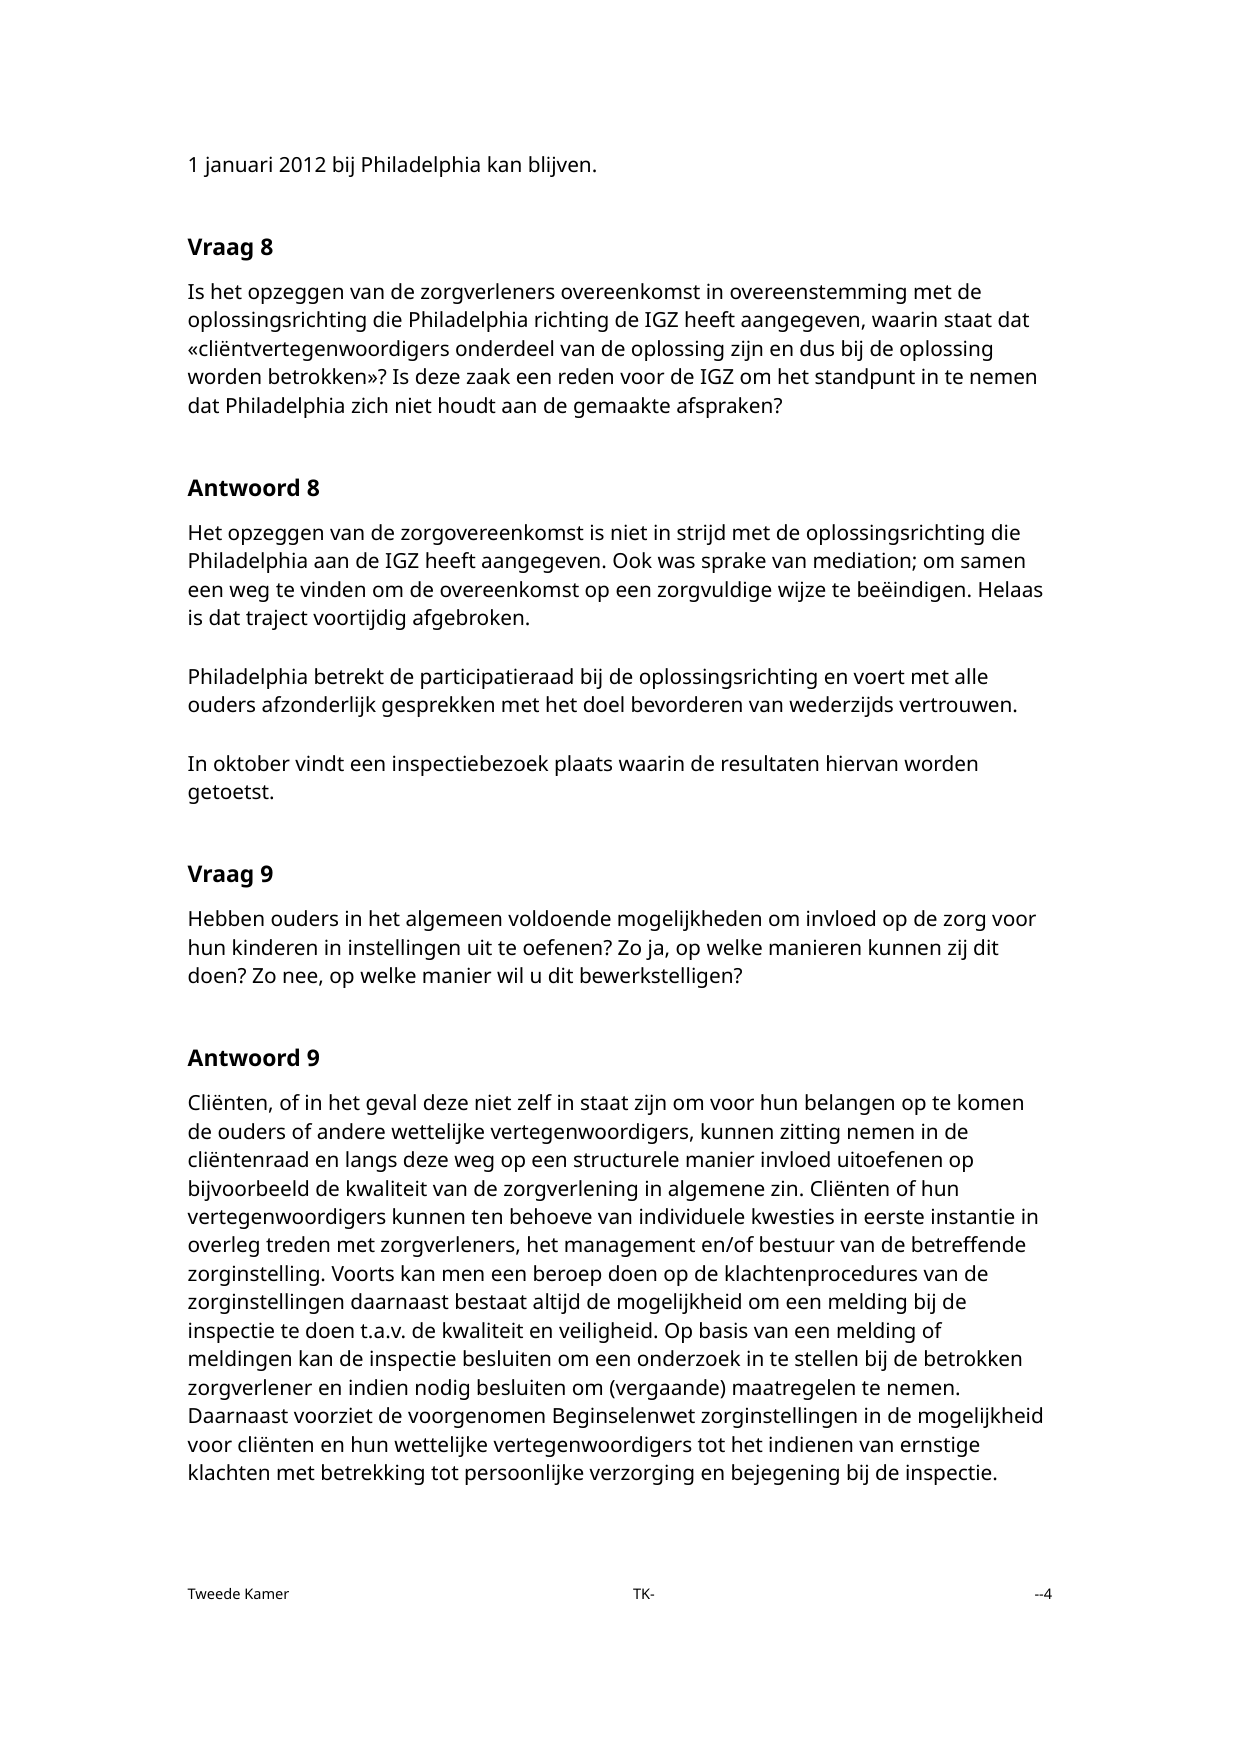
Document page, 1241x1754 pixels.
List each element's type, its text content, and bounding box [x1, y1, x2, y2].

subtitle Vraag 8 [187, 231, 1053, 262]
text Is het opzeggen van de zorgverleners overeenkomst in overeenstemming met de oplossingsrichting die Philadelphia richting de IGZ heeft aangegeven, waarin staat dat «cliëntvertegenwoordigers onderdeel van de oplossing zijn en dus bij de oplossing worden betrokken»? Is deze zaak een reden voor de IGZ om het standpunt in te nemen dat Philadelphia zich niet houdt aan de gemaakte afspraken? [187, 277, 1053, 419]
text In oktober vindt een inspectiebezoek plaats waarin de resultaten hiervan worden getoetst. [187, 749, 1053, 806]
text Het opzeggen van de zorgovereenkomst is niet in strijd met de oplossingsrichting die Philadelphia aan de IGZ heeft aangegeven. Ook was sprake van mediation; om samen een weg te vinden om de overeenkomst op een zorgvuldige wijze te beëindigen. Helaas is dat traject voortijdig afgebroken. [187, 518, 1053, 632]
subtitle Vraag 9 [187, 858, 1053, 889]
text Philadelphia betrekt de participatieraad bij de oplossingsrichting en voert met alle ouders afzonderlijk gesprekken met het doel bevorderen van wederzijds vertrouwen. [187, 662, 1053, 719]
subtitle Antwoord 8 [187, 472, 1053, 503]
text 1 januari 2012 bij Philadelphia kan blijven. [187, 150, 1053, 178]
text Hebben ouders in het algemeen voldoende mogelijkheden om invloed op de zorg voor hun kinderen in instellingen uit te oefenen? Zo ja, op welke manieren kunnen zij dit doen? Zo nee, op welke manier wil u dit bewerkstelligen? [187, 904, 1053, 990]
subtitle Antwoord 9 [187, 1042, 1053, 1073]
text Cliënten, of in het geval deze niet zelf in staat zijn om voor hun belangen op te komen de ouders of andere wettelijke vertegenwoordigers, kunnen zitting nemen in de cliëntenraad en langs deze weg op een structurele manier invloed uitoefenen op bijvoorbeeld de kwaliteit van de zorgverlening in algemene zin. Cliënten of hun vertegenwoordigers kunnen ten behoeve van individuele kwesties in eerste instantie in overleg treden met zorgverleners, het management en/of bestuur van de betreffende zorginstelling. Voorts kan men een beroep doen op de klachtenprocedures van de zorginstellingen daarnaast bestaat altijd de mogelijkheid om een melding bij de inspectie te doen t.a.v. de kwaliteit en veiligheid. Op basis van een melding of meldingen kan de inspectie besluiten om een onderzoek in te stellen bij de betrokken zorgverlener en indien nodig besluiten om (vergaande) maatregelen te nemen. Daarnaast voorziet de voorgenomen Beginselenwet zorginstellingen in de mogelijkheid voor cliënten en hun wettelijke vertegenwoordigers tot het indienen van ernstige klachten met betrekking tot persoonlijke verzorging en bejegening bij de inspectie. [187, 1088, 1053, 1487]
